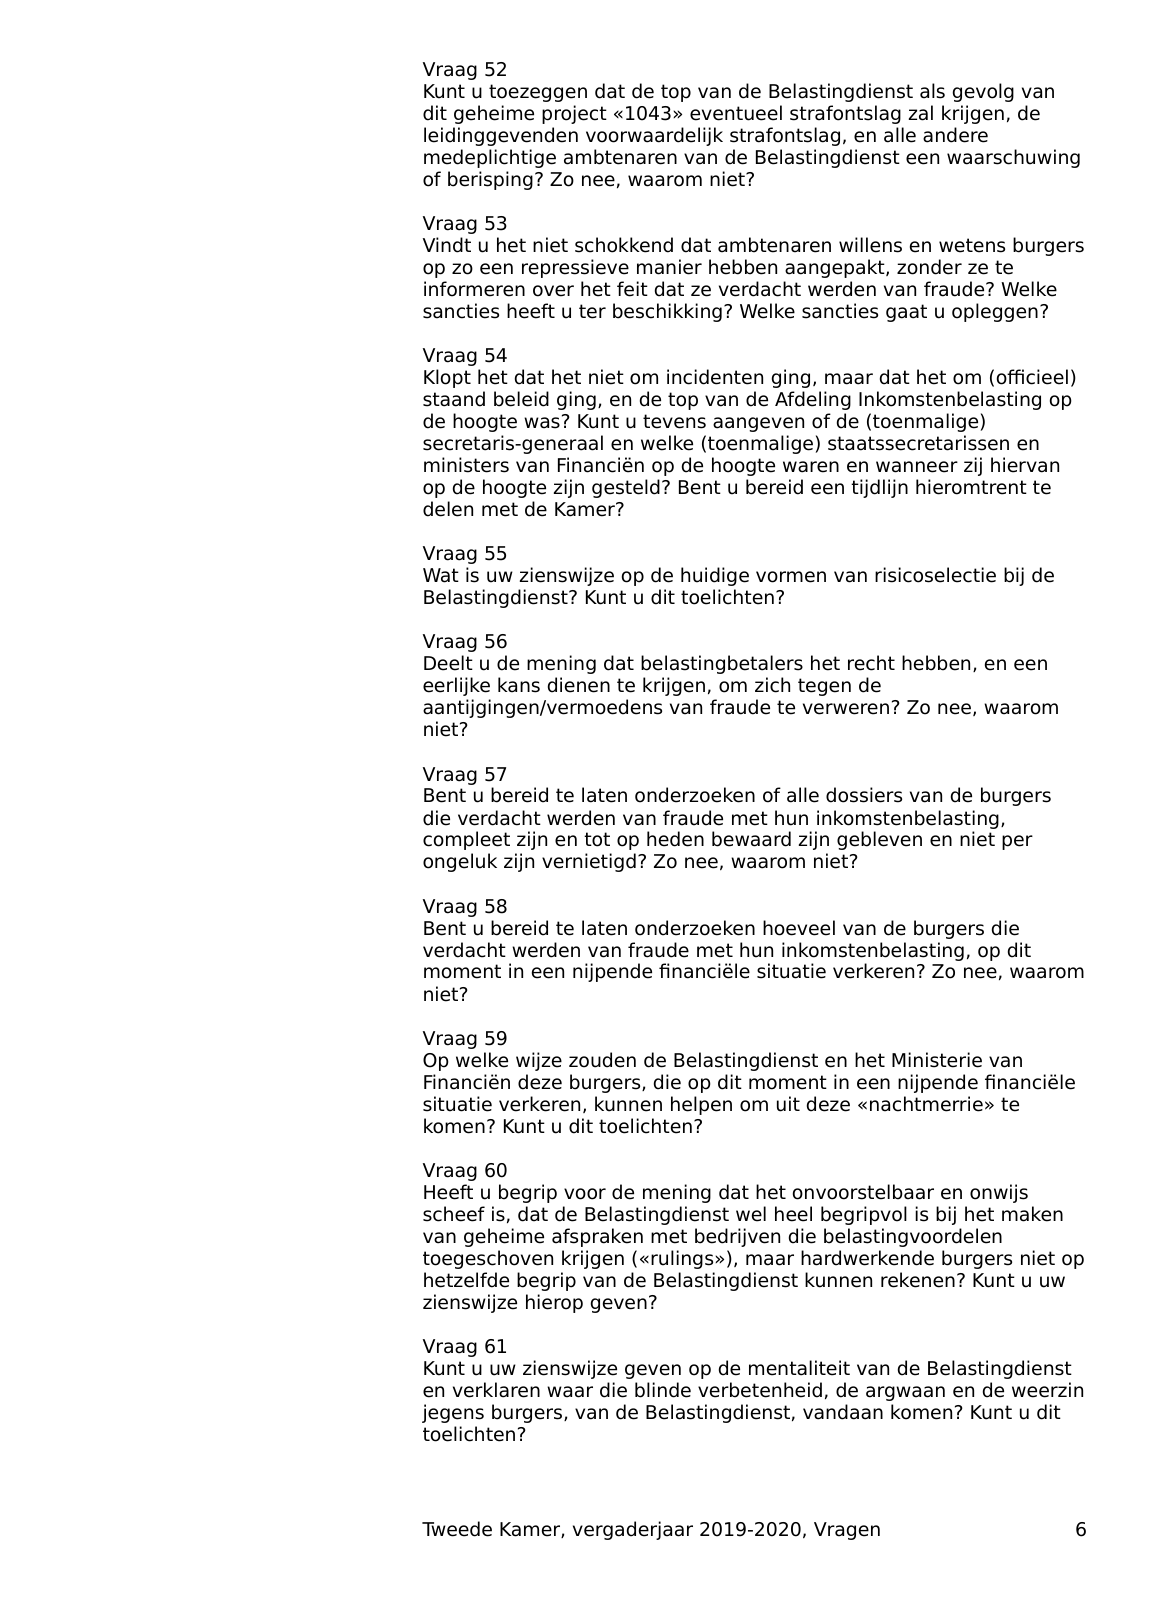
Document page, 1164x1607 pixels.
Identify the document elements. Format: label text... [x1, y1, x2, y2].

text Heeft u begrip voor de mening dat het onvoorstelbaar en onwijs scheef is, dat de Belastingdienst wel heel begripvol is bij het maken van geheime afspraken met bedrijven die belastingvoordelen toegeschoven krijgen («rulings»), maar hardwerkende burgers niet op hetzelfde begrip van de Belastingdienst kunnen rekenen? Kunt u uw zienswijze hierop geven? [422, 1182, 1087, 1313]
text Vraag 54 [422, 345, 1087, 367]
text Vraag 59 [422, 1028, 1087, 1049]
text Klopt het dat het niet om incidenten ging, maar dat het om (officieel) staand beleid ging, en de top van de Afdeling Inkomstenbelasting op de hoogte was? Kunt u tevens aangeven of de (toenmalige) secretaris-generaal en welke (toenmalige) staatssecretarissen en ministers van Financiën op de hoogte waren en wanneer zij hiervan op de hoogte zijn gesteld? Bent u bereid een tijdlijn hieromtrent te delen met de Kamer? [422, 367, 1087, 521]
text Kunt u toezeggen dat de top van de Belastingdienst als gevolg van dit geheime project «1043» eventueel strafontslag zal krijgen, de leidinggevenden voorwaardelijk strafontslag, en alle andere medeplichtige ambtenaren van de Belastingdienst een waarschuwing of berisping? Zo nee, waarom niet? [422, 81, 1087, 191]
text Vraag 53 [422, 213, 1087, 235]
text Vraag 60 [422, 1160, 1087, 1182]
text Kunt u uw zienswijze geven op de mentaliteit van de Belastingdienst en verklaren waar die blinde verbetenheid, de argwaan en de weerzin jegens burgers, van de Belastingdienst, vandaan komen? Kunt u dit toelichten? [422, 1358, 1087, 1446]
text Bent u bereid te laten onderzoeken hoeveel van de burgers die verdacht werden van fraude met hun inkomstenbelasting, op dit moment in een nijpende financiële situatie verkeren? Zo nee, waarom niet? [422, 917, 1087, 1005]
text Vraag 56 [422, 631, 1087, 653]
text Wat is uw zienswijze op de huidige vormen van risicoselectie bij de Belastingdienst? Kunt u dit toelichten? [422, 565, 1087, 609]
text Vraag 55 [422, 543, 1087, 565]
text Vraag 52 [422, 59, 1087, 81]
text Vraag 57 [422, 763, 1087, 785]
text Bent u bereid te laten onderzoeken of alle dossiers van de burgers die verdacht werden van fraude met hun inkomstenbelasting, compleet zijn en tot op heden bewaard zijn gebleven en niet per ongeluk zijn vernietigd? Zo nee, waarom niet? [422, 785, 1087, 873]
text Vraag 61 [422, 1336, 1087, 1358]
text Vraag 58 [422, 896, 1087, 917]
text Op welke wijze zouden de Belastingdienst en het Ministerie van Financiën deze burgers, die op dit moment in een nijpende financiële situatie verkeren, kunnen helpen om uit deze «nachtmerrie» te komen? Kunt u dit toelichten? [422, 1049, 1087, 1137]
text Deelt u de mening dat belastingbetalers het recht hebben, en een eerlijke kans dienen te krijgen, om zich tegen de aantijgingen/vermoedens van fraude te verweren? Zo nee, waarom niet? [422, 653, 1087, 741]
text Vindt u het niet schokkend dat ambtenaren willens en wetens burgers op zo een repressieve manier hebben aangepakt, zonder ze te informeren over het feit dat ze verdacht werden van fraude? Welke sancties heeft u ter beschikking? Welke sancties gaat u opleggen? [422, 235, 1087, 323]
